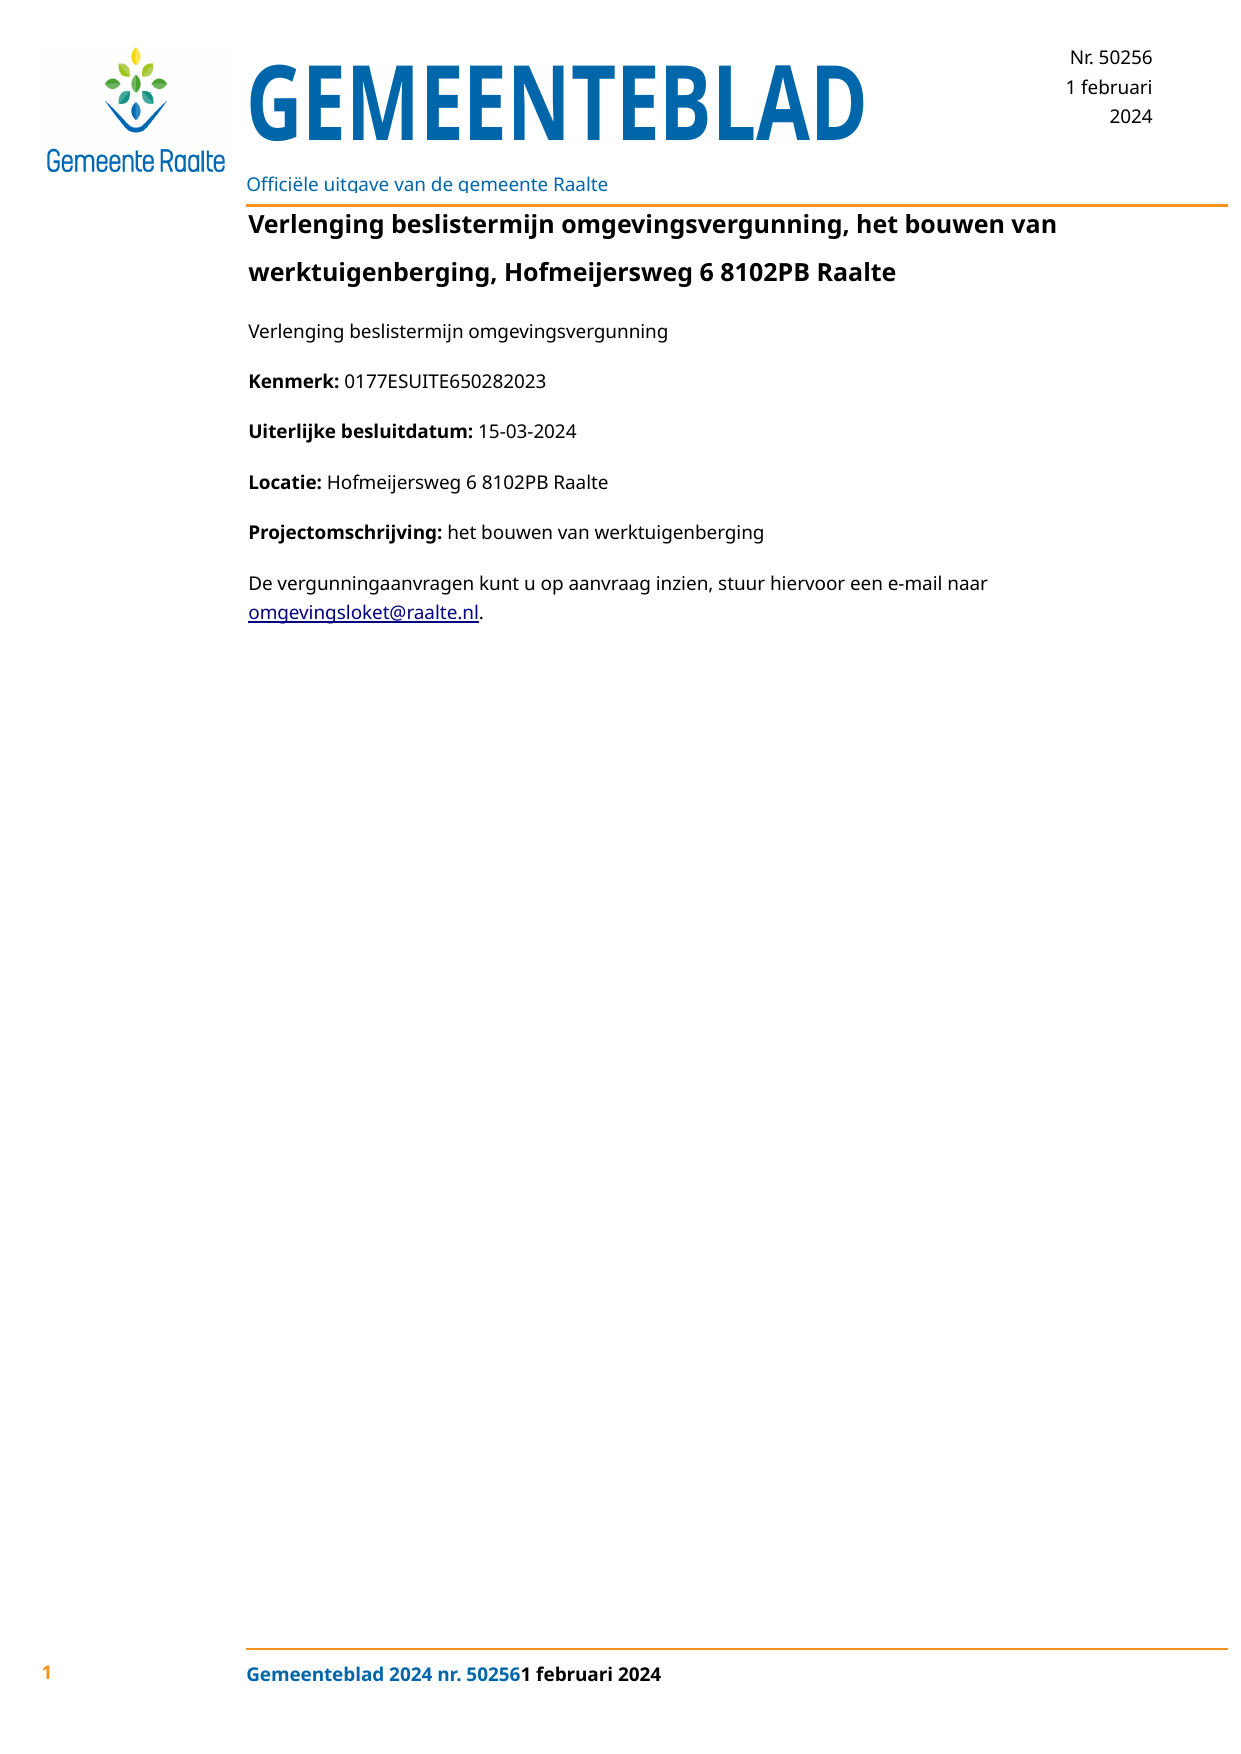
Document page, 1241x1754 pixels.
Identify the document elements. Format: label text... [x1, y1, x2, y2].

text Projectomschrijving: het bouwen van werktuigenberging [248, 519, 1152, 545]
text Verlenging beslistermijn omgevingsvergunning [248, 318, 1152, 344]
text Kenmerk: 0177ESUITE650282023 [248, 368, 1152, 394]
text De vergunningaanvragen kunt u op aanvraag inzien, stuur hiervoor een e-mail naar omgevingsloket@raalte.nl. [248, 570, 1152, 625]
picture [41, 47, 231, 172]
text Locatie: Hofmeijersweg 6 8102PB Raalte [248, 469, 1152, 495]
text Uiterlijke besluitdatum: 15-03-2024 [248, 419, 1152, 444]
text Verlenging beslistermijn omgevingsvergunning, het bouwen van werktuigenberging, Hofmeijersweg 6 8102PB Raalte [248, 207, 1152, 288]
